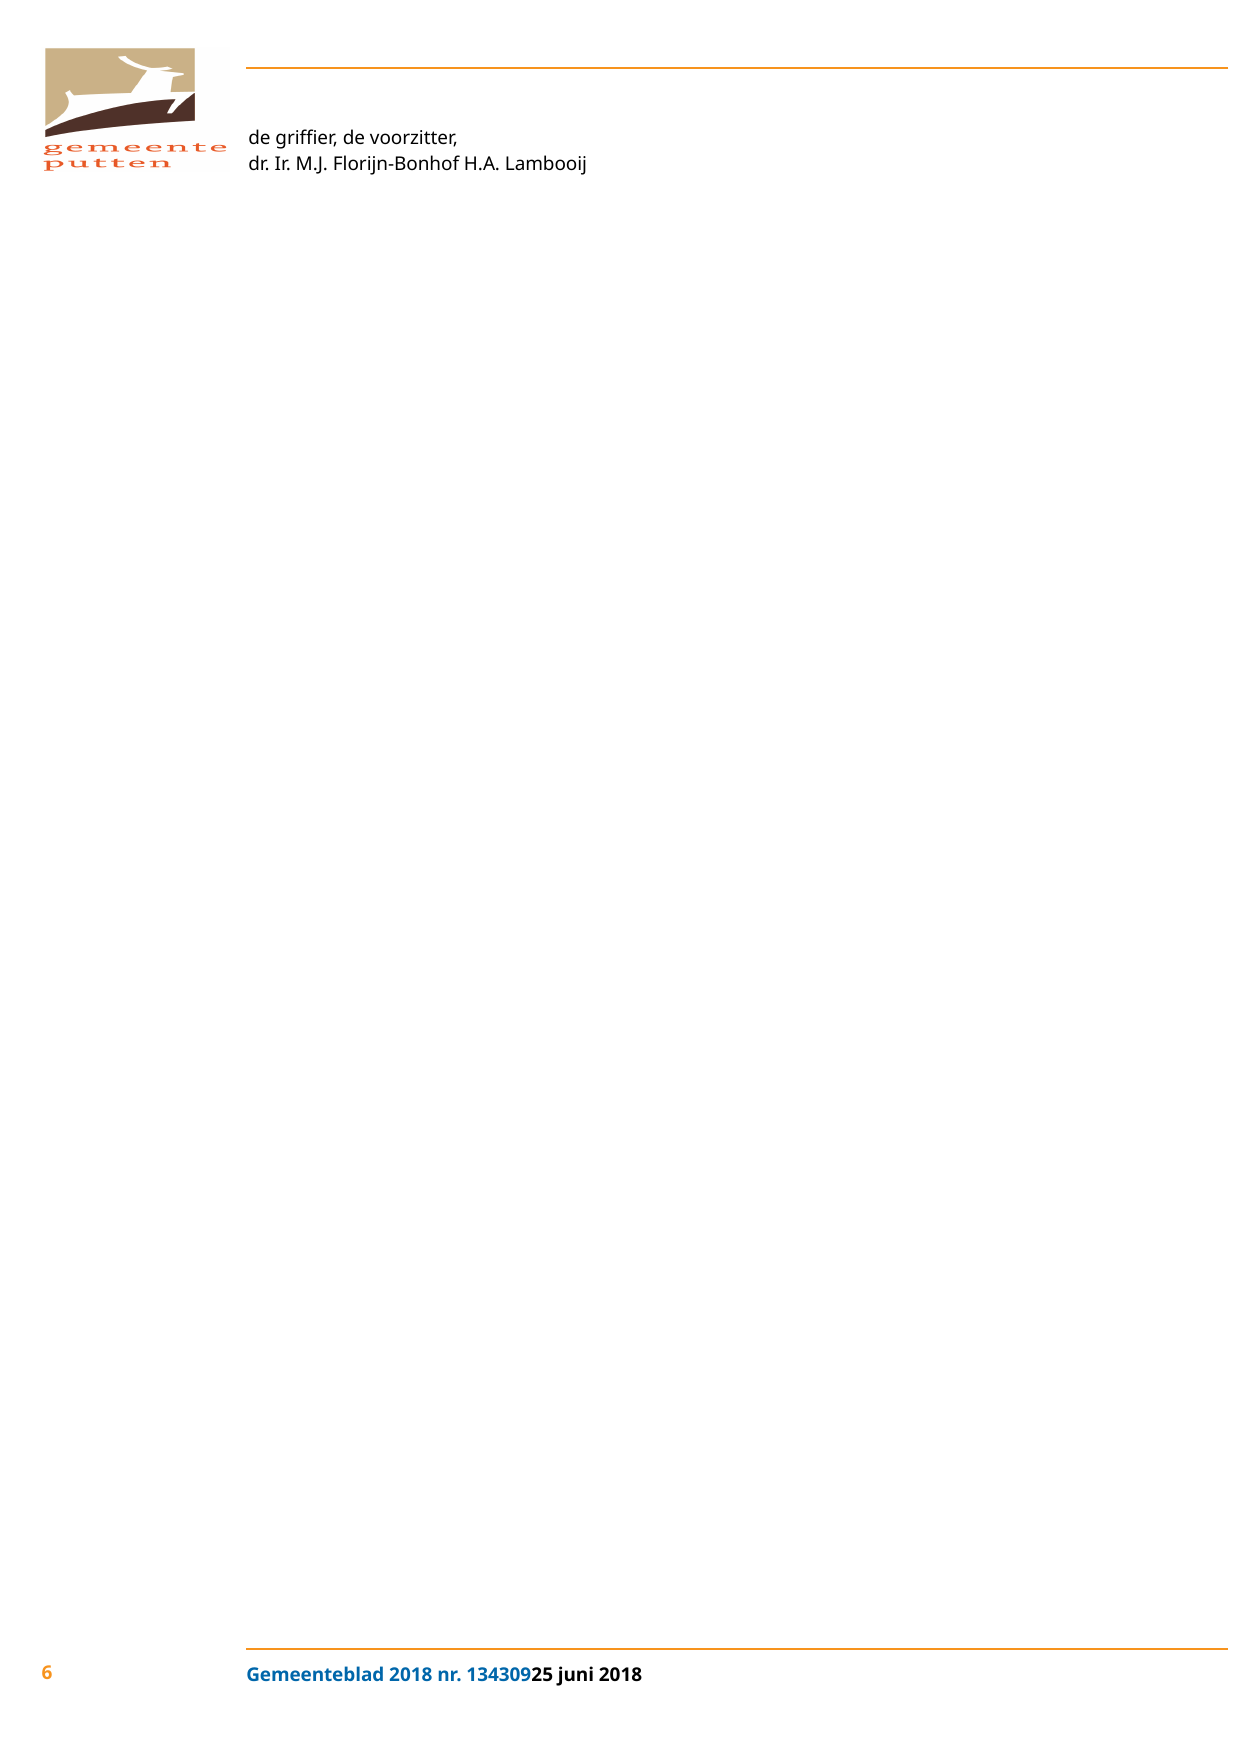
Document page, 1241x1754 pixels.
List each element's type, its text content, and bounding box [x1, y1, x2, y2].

picture [41, 47, 231, 172]
text de griffier, de voorzitter, [248, 124, 1152, 150]
text dr. Ir. M.J. Florijn-Bonhof H.A. Lambooij [248, 150, 1152, 176]
